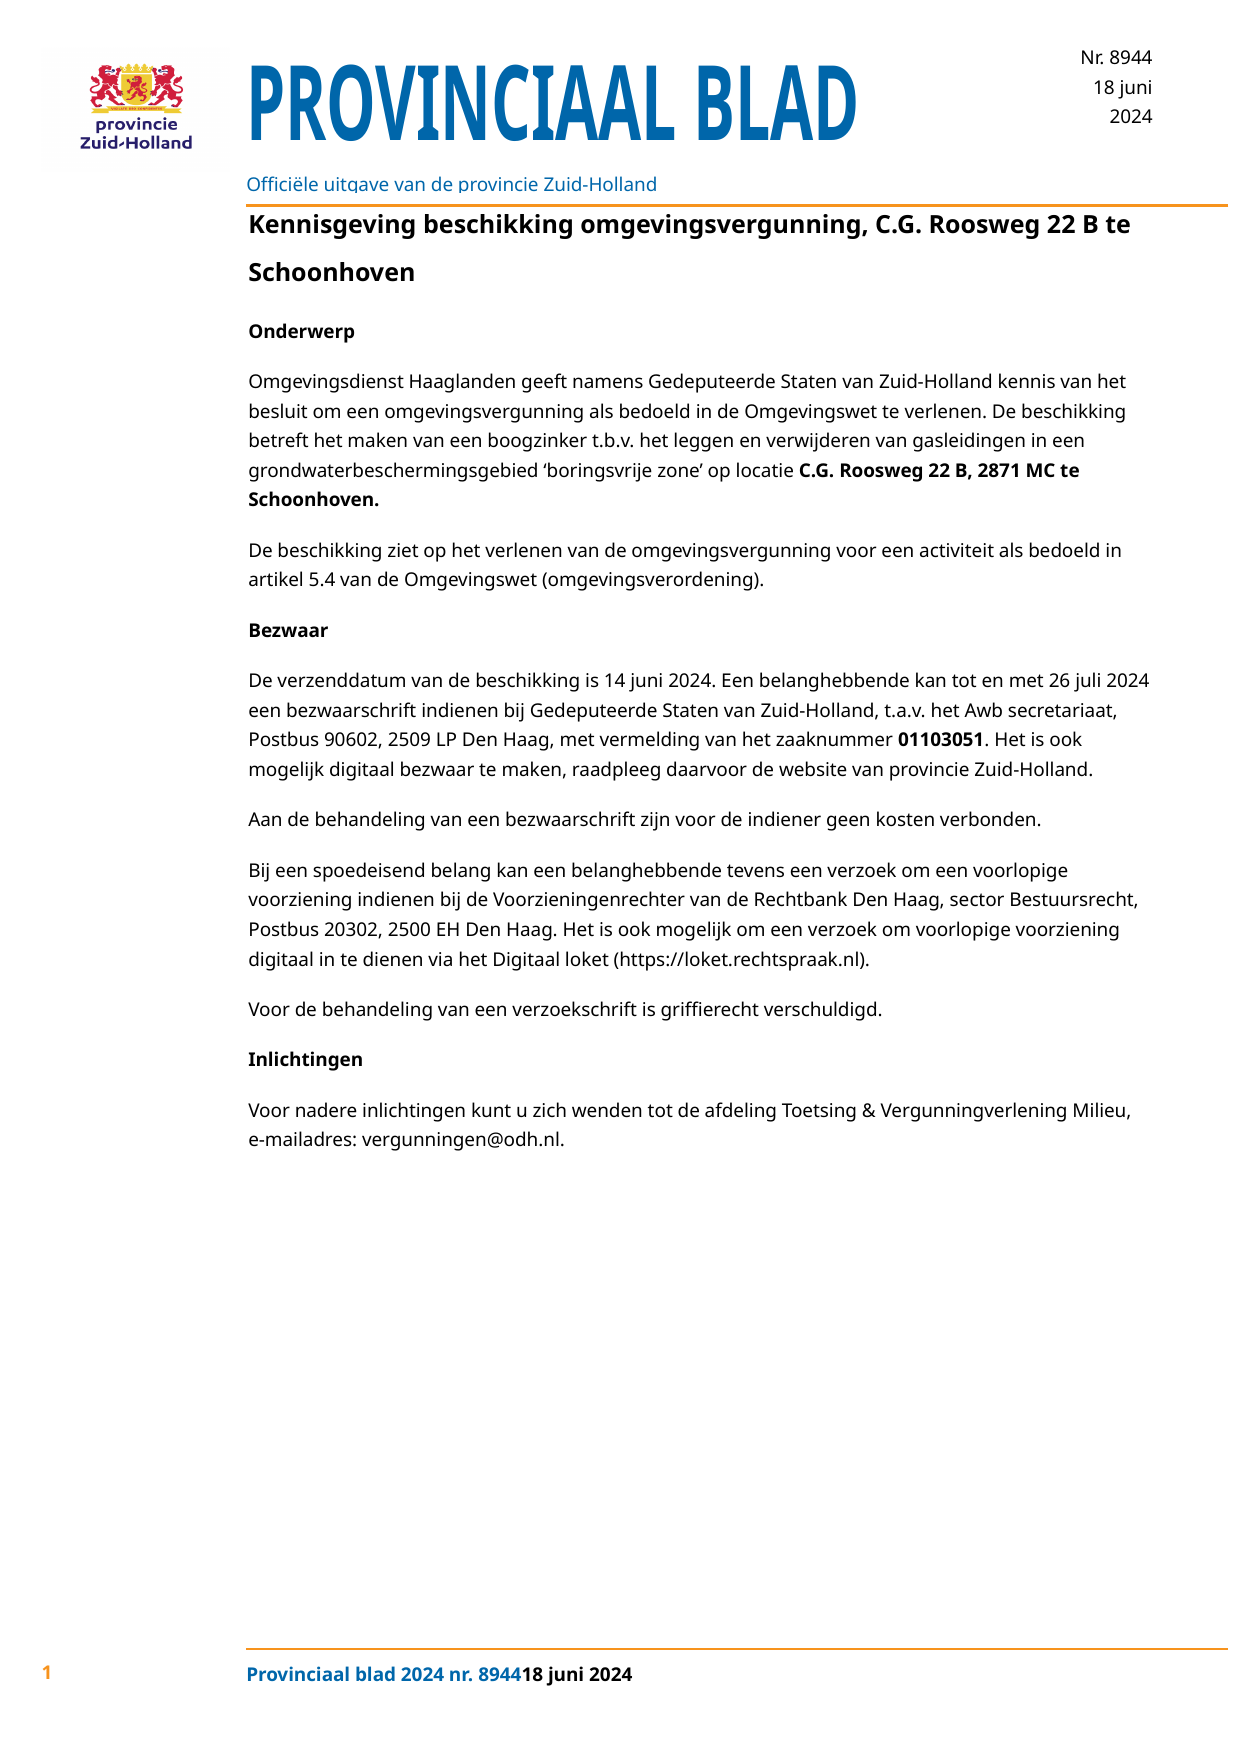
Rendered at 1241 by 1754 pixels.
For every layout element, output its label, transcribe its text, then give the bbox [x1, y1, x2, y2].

text Voor de behandeling van een verzoekschrift is griffierecht verschuldigd. [248, 996, 1152, 1022]
text Bij een spoedeisend belang kan een belanghebbende tevens een verzoek om een voorlopige voorziening indienen bij de Voorzieningenrechter van de Rechtbank Den Haag, sector Bestuursrecht, Postbus 20302, 2500 EH Den Haag. Het is ook mogelijk om een verzoek om voorlopige voorziening digitaal in te dienen via het Digitaal loket (https://loket.rechtspraak.nl). [248, 857, 1152, 972]
picture [41, 47, 231, 172]
text Inlichtingen [248, 1047, 1152, 1072]
text Onderwerp [248, 318, 1152, 344]
text Voor nadere inlichtingen kunt u zich wenden tot de afdeling Toetsing & Vergunningverlening Milieu, e-mailadres: vergunningen@odh.nl. [248, 1097, 1152, 1152]
text De verzenddatum van de beschikking is 14 juni 2024. Een belanghebbende kan tot en met 26 juli 2024 een bezwaarschrift indienen bij Gedeputeerde Staten van Zuid-Holland, t.a.v. het Awb secretariaat, Postbus 90602, 2509 LP Den Haag, met vermelding van het zaaknummer 01103051. Het is ook mogelijk digitaal bezwaar te maken, raadpleeg daarvoor de website van provincie Zuid-Holland. [248, 667, 1152, 782]
text De beschikking ziet op het verlenen van de omgevingsvergunning voor een activiteit als bedoeld in artikel 5.4 van de Omgevingswet (omgevingsverordening). [248, 537, 1152, 592]
text Aan de behandeling van een bezwaarschrift zijn voor de indiener geen kosten verbonden. [248, 807, 1152, 832]
text Kennisgeving beschikking omgevingsvergunning, C.G. Roosweg 22 B te Schoonhoven [248, 207, 1152, 288]
text Bezwaar [248, 617, 1152, 643]
text Omgevingsdienst Haaglanden geeft namens Gedeputeerde Staten van Zuid-Holland kennis van het besluit om een omgevingsvergunning als bedoeld in de Omgevingswet te verlenen. De beschikking betreft het maken van een boogzinker t.b.v. het leggen en verwijderen van gasleidingen in een grondwaterbeschermingsgebied ‘boringsvrije zone’ op locatie C.G. Roosweg 22 B, 2871 MC te Schoonhoven. [248, 368, 1152, 512]
